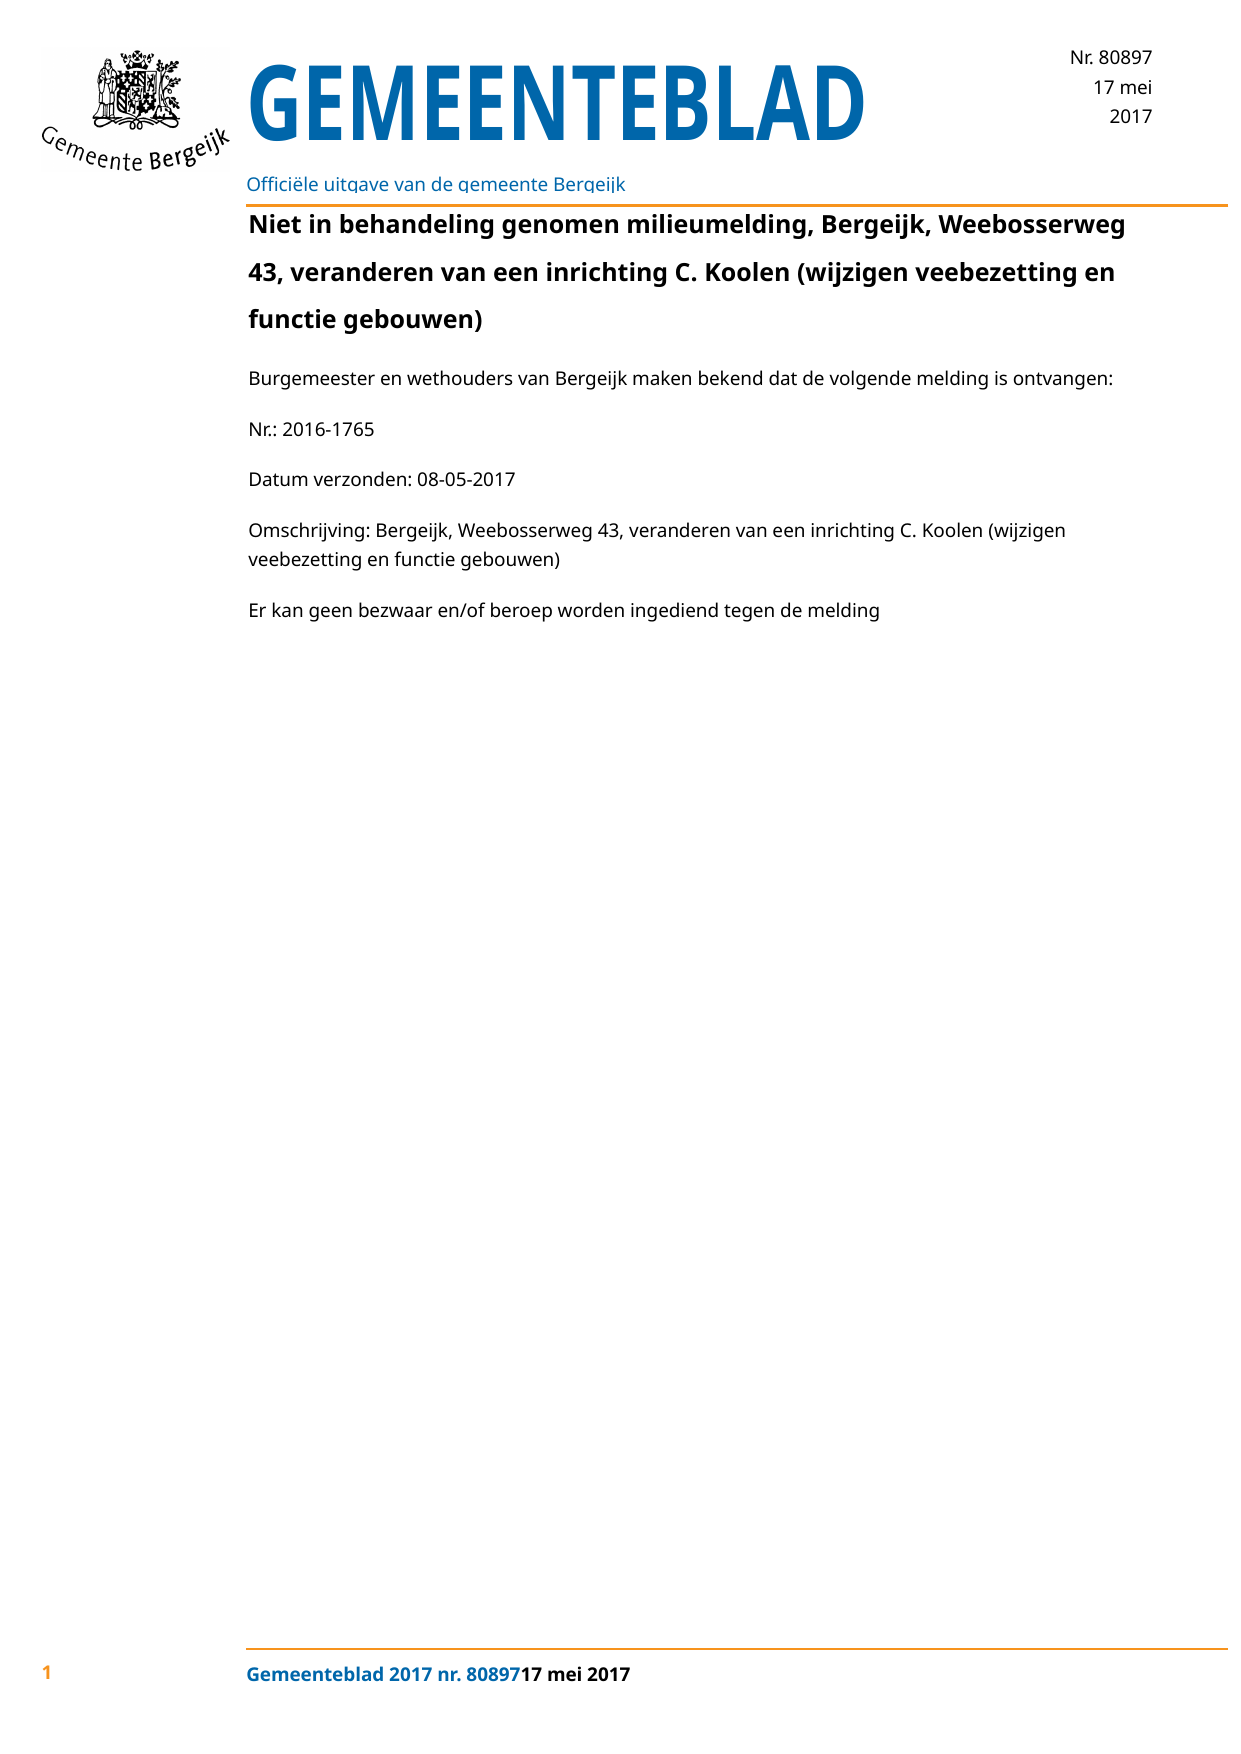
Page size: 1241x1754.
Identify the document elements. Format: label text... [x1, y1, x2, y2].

text Niet in behandeling genomen milieumelding, Bergeijk, Weebosserweg 43, veranderen van een inrichting C. Koolen (wijzigen veebezetting en functie gebouwen) [248, 207, 1152, 336]
picture [41, 47, 231, 172]
text Nr.: 2016-1765 [248, 416, 1152, 442]
text Datum verzonden: 08-05-2017 [248, 466, 1152, 492]
text Burgemeester en wethouders van Bergeijk maken bekend dat de volgende melding is ontvangen: [248, 366, 1152, 391]
text Er kan geen bezwaar en/of beroep worden ingediend tegen de melding [248, 597, 1152, 622]
text Omschrijving: Bergeijk, Weebosserweg 43, veranderen van een inrichting C. Koolen (wijzigen veebezetting en functie gebouwen) [248, 517, 1152, 572]
